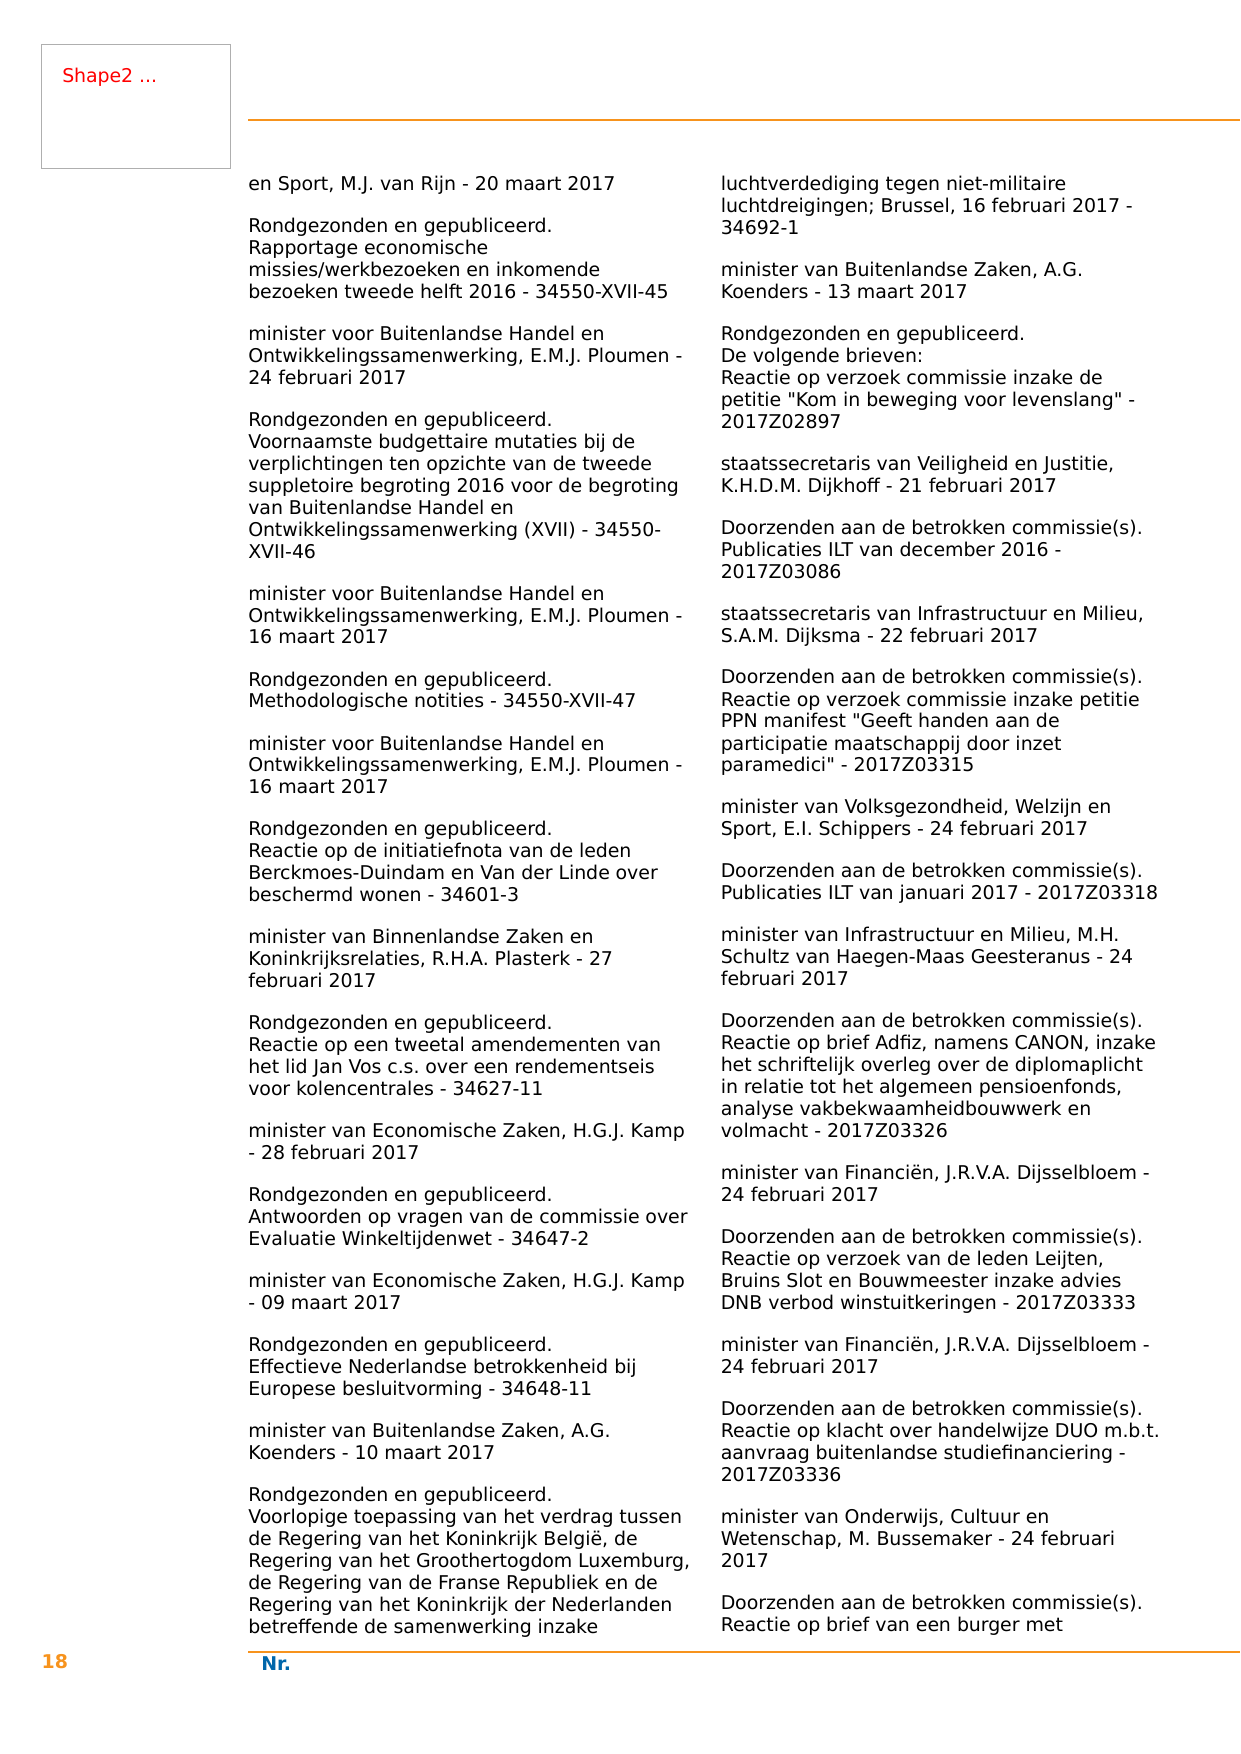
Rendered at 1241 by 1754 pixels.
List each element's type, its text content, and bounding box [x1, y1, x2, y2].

text Doorzenden aan de betrokken commissie(s). [721, 1398, 1163, 1420]
text Rondgezonden en gepubliceerd. [248, 668, 691, 690]
text Antwoorden op vragen van de commissie over Evaluatie Winkeltijdenwet - 34647-2 [248, 1206, 691, 1250]
text Rondgezonden en gepubliceerd. [248, 1334, 691, 1356]
text Reactie op brief van een burger met [721, 1614, 1163, 1636]
text Methodologische notities - 34550-XVII-47 [248, 690, 691, 712]
text minister van Buitenlandse Zaken, A.G. Koenders - 13 maart 2017 [721, 259, 1163, 303]
text luchtverdediging tegen niet-militaire luchtdreigingen; Brussel, 16 februari 2017 - 34692-1 [721, 173, 1163, 239]
text Rondgezonden en gepubliceerd. [248, 409, 691, 431]
text Voornaamste budgettaire mutaties bij de verplichtingen ten opzichte van de tweede suppletoire begroting 2016 voor de begroting van Buitenlandse Handel en Ontwikkelingssamenwerking (XVII) - 34550-XVII-46 [248, 431, 691, 562]
text minister van Financiën, J.R.V.A. Dijsselbloem - 24 februari 2017 [721, 1162, 1163, 1206]
text Reactie op verzoek van de leden Leijten, Bruins Slot en Bouwmeester inzake advies DNB verbod winstuitkeringen - 2017Z03333 [721, 1248, 1163, 1314]
text Doorzenden aan de betrokken commissie(s). [721, 517, 1163, 538]
text Reactie op klacht over handelwijze DUO m.b.t. aanvraag buitenlandse studiefinanciering - 2017Z03336 [721, 1420, 1163, 1486]
text Rondgezonden en gepubliceerd. [248, 818, 691, 840]
text Effectieve Nederlandse betrokkenheid bij Europese besluitvorming - 34648-11 [248, 1356, 691, 1400]
text en Sport, M.J. van Rijn - 20 maart 2017 [248, 173, 691, 195]
text minister van Economische Zaken, H.G.J. Kamp - 28 februari 2017 [248, 1120, 691, 1164]
text Rondgezonden en gepubliceerd. [721, 323, 1163, 345]
text Reactie op brief Adfiz, namens CANON, inzake het schriftelijk overleg over de diplomaplicht in relatie tot het algemeen pensioenfonds, analyse vakbekwaamheidbouwwerk en volmacht - 2017Z03326 [721, 1032, 1163, 1142]
text De volgende brieven: [721, 345, 1163, 367]
text minister van Onderwijs, Cultuur en Wetenschap, M. Bussemaker - 24 februari 2017 [721, 1506, 1163, 1572]
text Doorzenden aan de betrokken commissie(s). [721, 666, 1163, 688]
text staatssecretaris van Veiligheid en Justitie, K.H.D.M. Dijkhoff - 21 februari 2017 [721, 453, 1163, 497]
text Voorlopige toepassing van het verdrag tussen de Regering van het Koninkrijk België, de Regering van het Groothertogdom Luxemburg, de Regering van de Franse Republiek en de Regering van het Koninkrijk der Nederlanden betreffende de samenwerking inzake [248, 1506, 691, 1638]
text Rondgezonden en gepubliceerd. [248, 1184, 691, 1206]
text Rondgezonden en gepubliceerd. [248, 1012, 691, 1034]
text Doorzenden aan de betrokken commissie(s). [721, 1010, 1163, 1032]
text minister voor Buitenlandse Handel en Ontwikkelingssamenwerking, E.M.J. Ploumen - 16 maart 2017 [248, 582, 691, 648]
text minister van Financiën, J.R.V.A. Dijsselbloem - 24 februari 2017 [721, 1334, 1163, 1378]
text Publicaties ILT van januari 2017 - 2017Z03318 [721, 882, 1163, 904]
text Rapportage economische missies/werkbezoeken en inkomende bezoeken tweede helft 2016 - 34550-XVII-45 [248, 237, 691, 303]
text minister van Infrastructuur en Milieu, M.H. Schultz van Haegen-Maas Geesteranus - 24 februari 2017 [721, 924, 1163, 990]
text Doorzenden aan de betrokken commissie(s). [721, 1592, 1163, 1614]
text staatssecretaris van Infrastructuur en Milieu, S.A.M. Dijksma - 22 februari 2017 [721, 602, 1163, 646]
text minister van Volksgezondheid, Welzijn en Sport, E.I. Schippers - 24 februari 2017 [721, 796, 1163, 840]
text Rondgezonden en gepubliceerd. [248, 215, 691, 237]
text minister voor Buitenlandse Handel en Ontwikkelingssamenwerking, E.M.J. Ploumen - 24 februari 2017 [248, 323, 691, 389]
text Rondgezonden en gepubliceerd. [248, 1484, 691, 1506]
text Reactie op verzoek commissie inzake petitie PPN manifest "Geeft handen aan de participatie maatschappij door inzet paramedici" - 2017Z03315 [721, 688, 1163, 776]
text minister van Buitenlandse Zaken, A.G. Koenders - 10 maart 2017 [248, 1420, 691, 1464]
text minister van Economische Zaken, H.G.J. Kamp - 09 maart 2017 [248, 1270, 691, 1314]
text Doorzenden aan de betrokken commissie(s). [721, 1226, 1163, 1248]
text minister van Binnenlandse Zaken en Koninkrijksrelaties, R.H.A. Plasterk - 27 februari 2017 [248, 926, 691, 992]
text Reactie op de initiatiefnota van de leden Berckmoes-Duindam en Van der Linde over beschermd wonen - 34601-3 [248, 840, 691, 906]
text Reactie op verzoek commissie inzake de petitie "Kom in beweging voor levenslang" - 2017Z02897 [721, 367, 1163, 433]
text Reactie op een tweetal amendementen van het lid Jan Vos c.s. over een rendementseis voor kolencentrales - 34627-11 [248, 1034, 691, 1100]
text Doorzenden aan de betrokken commissie(s). [721, 860, 1163, 882]
text Publicaties ILT van december 2016 - 2017Z03086 [721, 538, 1163, 582]
text minister voor Buitenlandse Handel en Ontwikkelingssamenwerking, E.M.J. Ploumen - 16 maart 2017 [248, 732, 691, 798]
